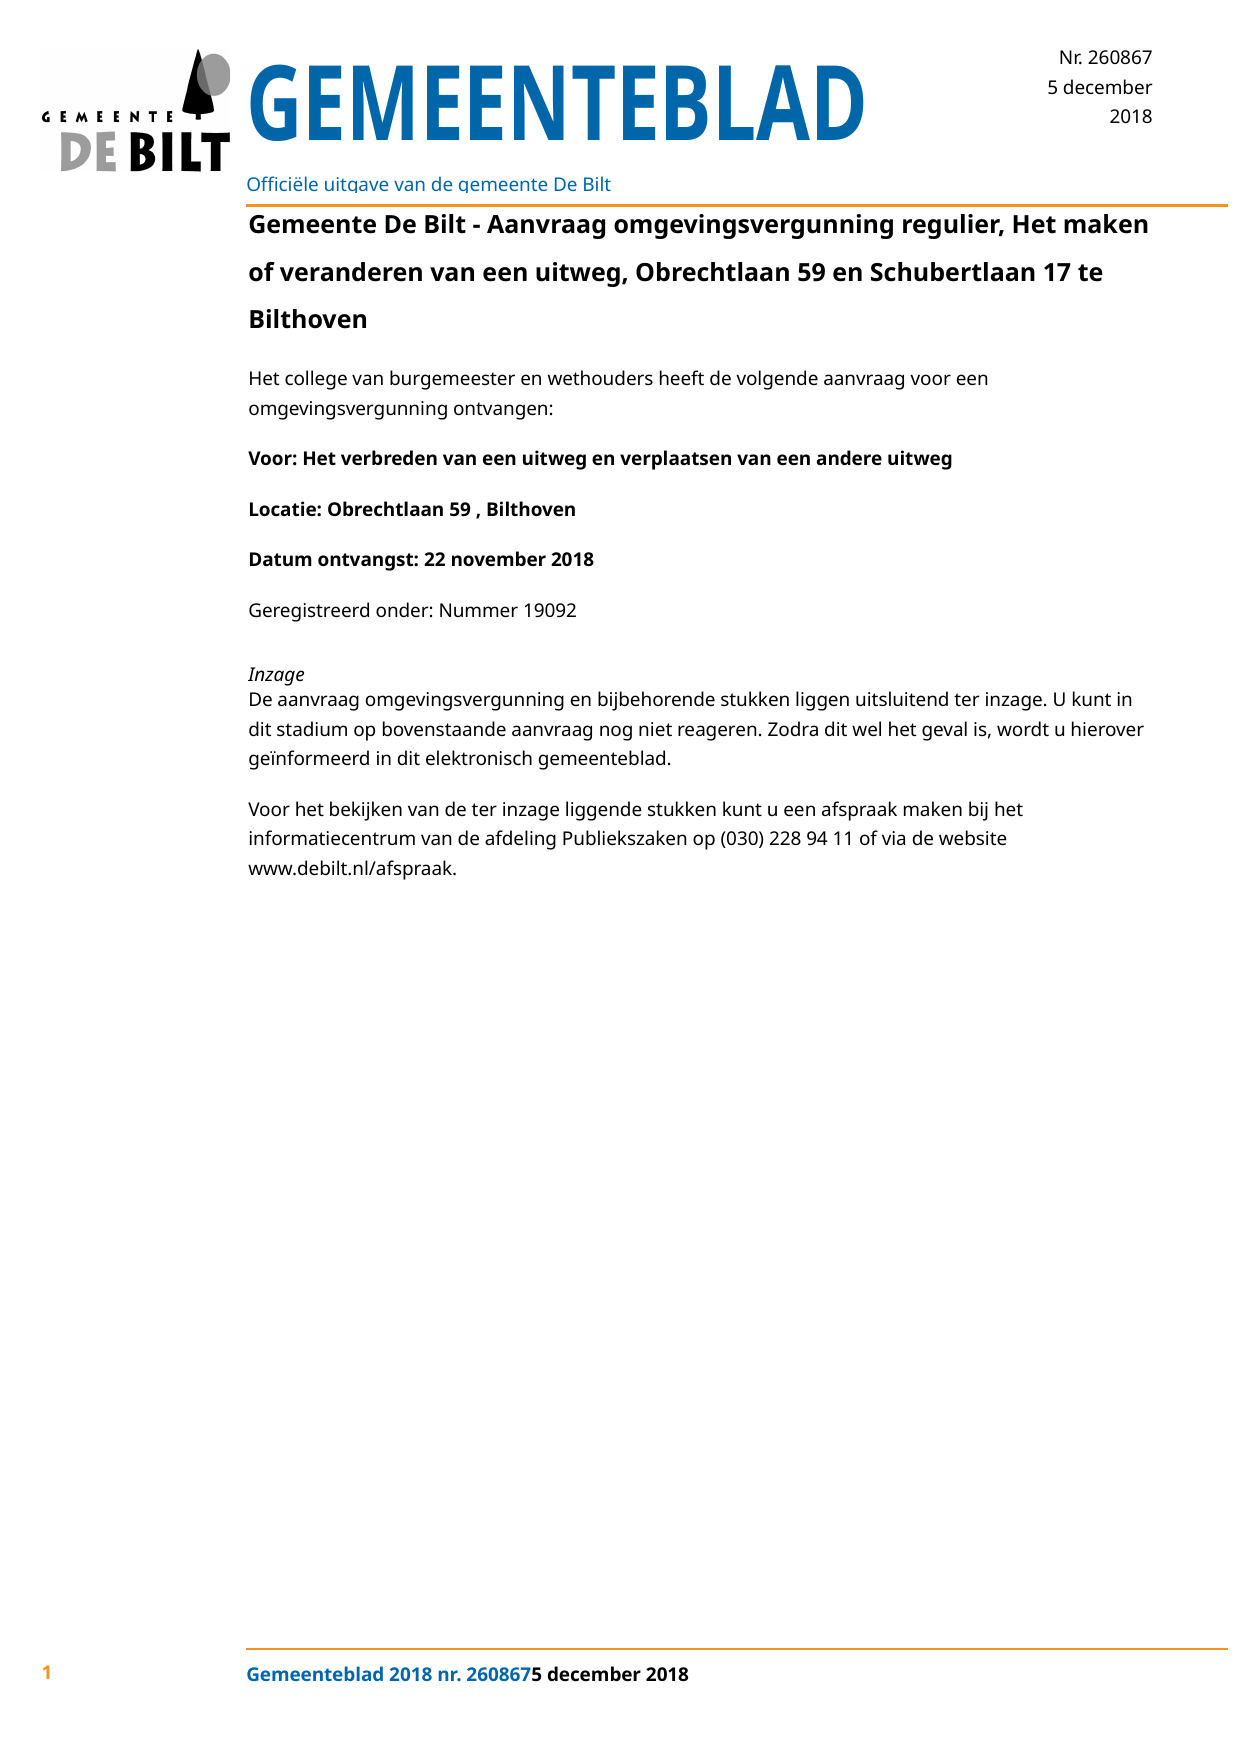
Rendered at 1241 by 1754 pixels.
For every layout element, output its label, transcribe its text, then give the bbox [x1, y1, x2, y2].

text Geregistreerd onder: Nummer 19092 [248, 597, 1152, 622]
picture [41, 47, 231, 172]
text Gemeente De Bilt - Aanvraag omgevingsvergunning regulier, Het maken of veranderen van een uitweg, Obrechtlaan 59 en Schubertlaan 17 te Bilthoven [248, 207, 1152, 336]
text Locatie: Obrechtlaan 59 , Bilthoven [248, 496, 1152, 522]
text Inzage [248, 661, 1152, 686]
text Het college van burgemeester en wethouders heeft de volgende aanvraag voor een omgevingsvergunning ontvangen: [248, 366, 1152, 421]
text Voor het bekijken van de ter inzage liggende stukken kunt u een afspraak maken bij het informatiecentrum van de afdeling Publiekszaken op (030) 228 94 11 of via de website www.debilt.nl/afspraak. [248, 796, 1152, 881]
text De aanvraag omgevingsvergunning en bijbehorende stukken liggen uitsluitend ter inzage. U kunt in dit stadium op bovenstaande aanvraag nog niet reageren. Zodra dit wel het geval is, wordt u hierover geïnformeerd in dit elektronisch gemeenteblad. [248, 686, 1152, 771]
text Datum ontvangst: 22 november 2018 [248, 546, 1152, 572]
text Voor: Het verbreden van een uitweg en verplaatsen van een andere uitweg [248, 446, 1152, 471]
